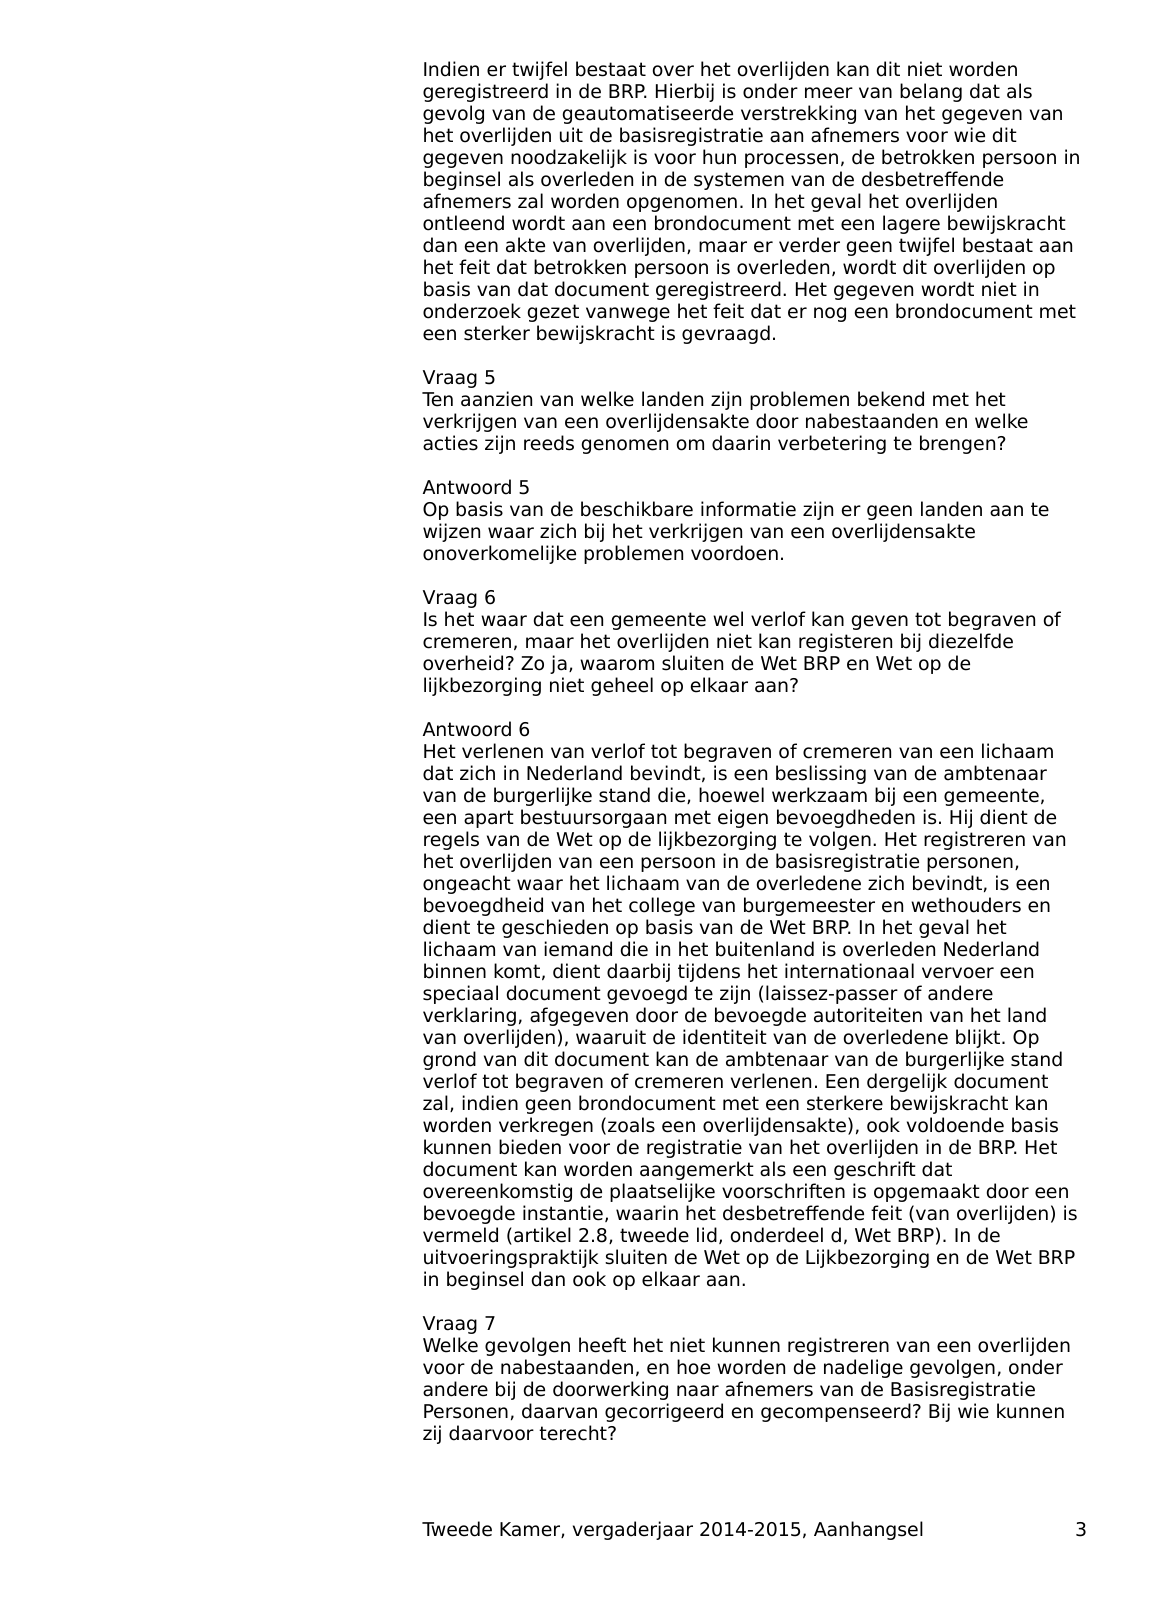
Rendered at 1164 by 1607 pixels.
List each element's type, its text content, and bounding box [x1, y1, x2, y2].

text Op basis van de beschikbare informatie zijn er geen landen aan te wijzen waar zich bij het verkrijgen van een overlijdensakte onoverkomelijke problemen voordoen. [422, 499, 1087, 565]
text Is het waar dat een gemeente wel verlof kan geven tot begraven of cremeren, maar het overlijden niet kan registeren bij diezelfde overheid? Zo ja, waarom sluiten de Wet BRP en Wet op de lijkbezorging niet geheel op elkaar aan? [422, 609, 1087, 697]
text Indien er twijfel bestaat over het overlijden kan dit niet worden geregistreerd in de BRP. Hierbij is onder meer van belang dat als gevolg van de geautomatiseerde verstrekking van het gegeven van het overlijden uit de basisregistratie aan afnemers voor wie dit gegeven noodzakelijk is voor hun processen, de betrokken persoon in beginsel als overleden in de systemen van de desbetreffende afnemers zal worden opgenomen. In het geval het overlijden ontleend wordt aan een brondocument met een lagere bewijskracht dan een akte van overlijden, maar er verder geen twijfel bestaat aan het feit dat betrokken persoon is overleden, wordt dit overlijden op basis van dat document geregistreerd. Het gegeven wordt niet in onderzoek gezet vanwege het feit dat er nog een brondocument met een sterker bewijskracht is gevraagd. [422, 59, 1087, 345]
text Het verlenen van verlof tot begraven of cremeren van een lichaam dat zich in Nederland bevindt, is een beslissing van de ambtenaar van de burgerlijke stand die, hoewel werkzaam bij een gemeente, een apart bestuursorgaan met eigen bevoegdheden is. Hij dient de regels van de Wet op de lijkbezorging te volgen. Het registreren van het overlijden van een persoon in de basisregistratie personen, ongeacht waar het lichaam van de overledene zich bevindt, is een bevoegdheid van het college van burgemeester en wethouders en dient te geschieden op basis van de Wet BRP. In het geval het lichaam van iemand die in het buitenland is overleden Nederland binnen komt, dient daarbij tijdens het internationaal vervoer een speciaal document gevoegd te zijn (laissez-passer of andere verklaring, afgegeven door de bevoegde autoriteiten van het land van overlijden), waaruit de identiteit van de overledene blijkt. Op grond van dit document kan de ambtenaar van de burgerlijke stand verlof tot begraven of cremeren verlenen. Een dergelijk document zal, indien geen brondocument met een sterkere bewijskracht kan worden verkregen (zoals een overlijdensakte), ook voldoende basis kunnen bieden voor de registratie van het overlijden in de BRP. Het document kan worden aangemerkt als een geschrift dat overeenkomstig de plaatselijke voorschriften is opgemaakt door een bevoegde instantie, waarin het desbetreffende feit (van overlijden) is vermeld (artikel 2.8, tweede lid, onderdeel d, Wet BRP). In de uitvoeringspraktijk sluiten de Wet op de Lijkbezorging en de Wet BRP in beginsel dan ook op elkaar aan. [422, 741, 1087, 1291]
text Ten aanzien van welke landen zijn problemen bekend met het verkrijgen van een overlijdensakte door nabestaanden en welke acties zijn reeds genomen om daarin verbetering te brengen? [422, 389, 1087, 455]
text Welke gevolgen heeft het niet kunnen registreren van een overlijden voor de nabestaanden, en hoe worden de nadelige gevolgen, onder andere bij de doorwerking naar afnemers van de Basisregistratie Personen, daarvan gecorrigeerd en gecompenseerd? Bij wie kunnen zij daarvoor terecht? [422, 1335, 1087, 1445]
text Antwoord 6 [422, 719, 1087, 741]
text Vraag 5 [422, 367, 1087, 389]
text Antwoord 5 [422, 477, 1087, 499]
text Vraag 7 [422, 1313, 1087, 1335]
text Vraag 6 [422, 587, 1087, 609]
